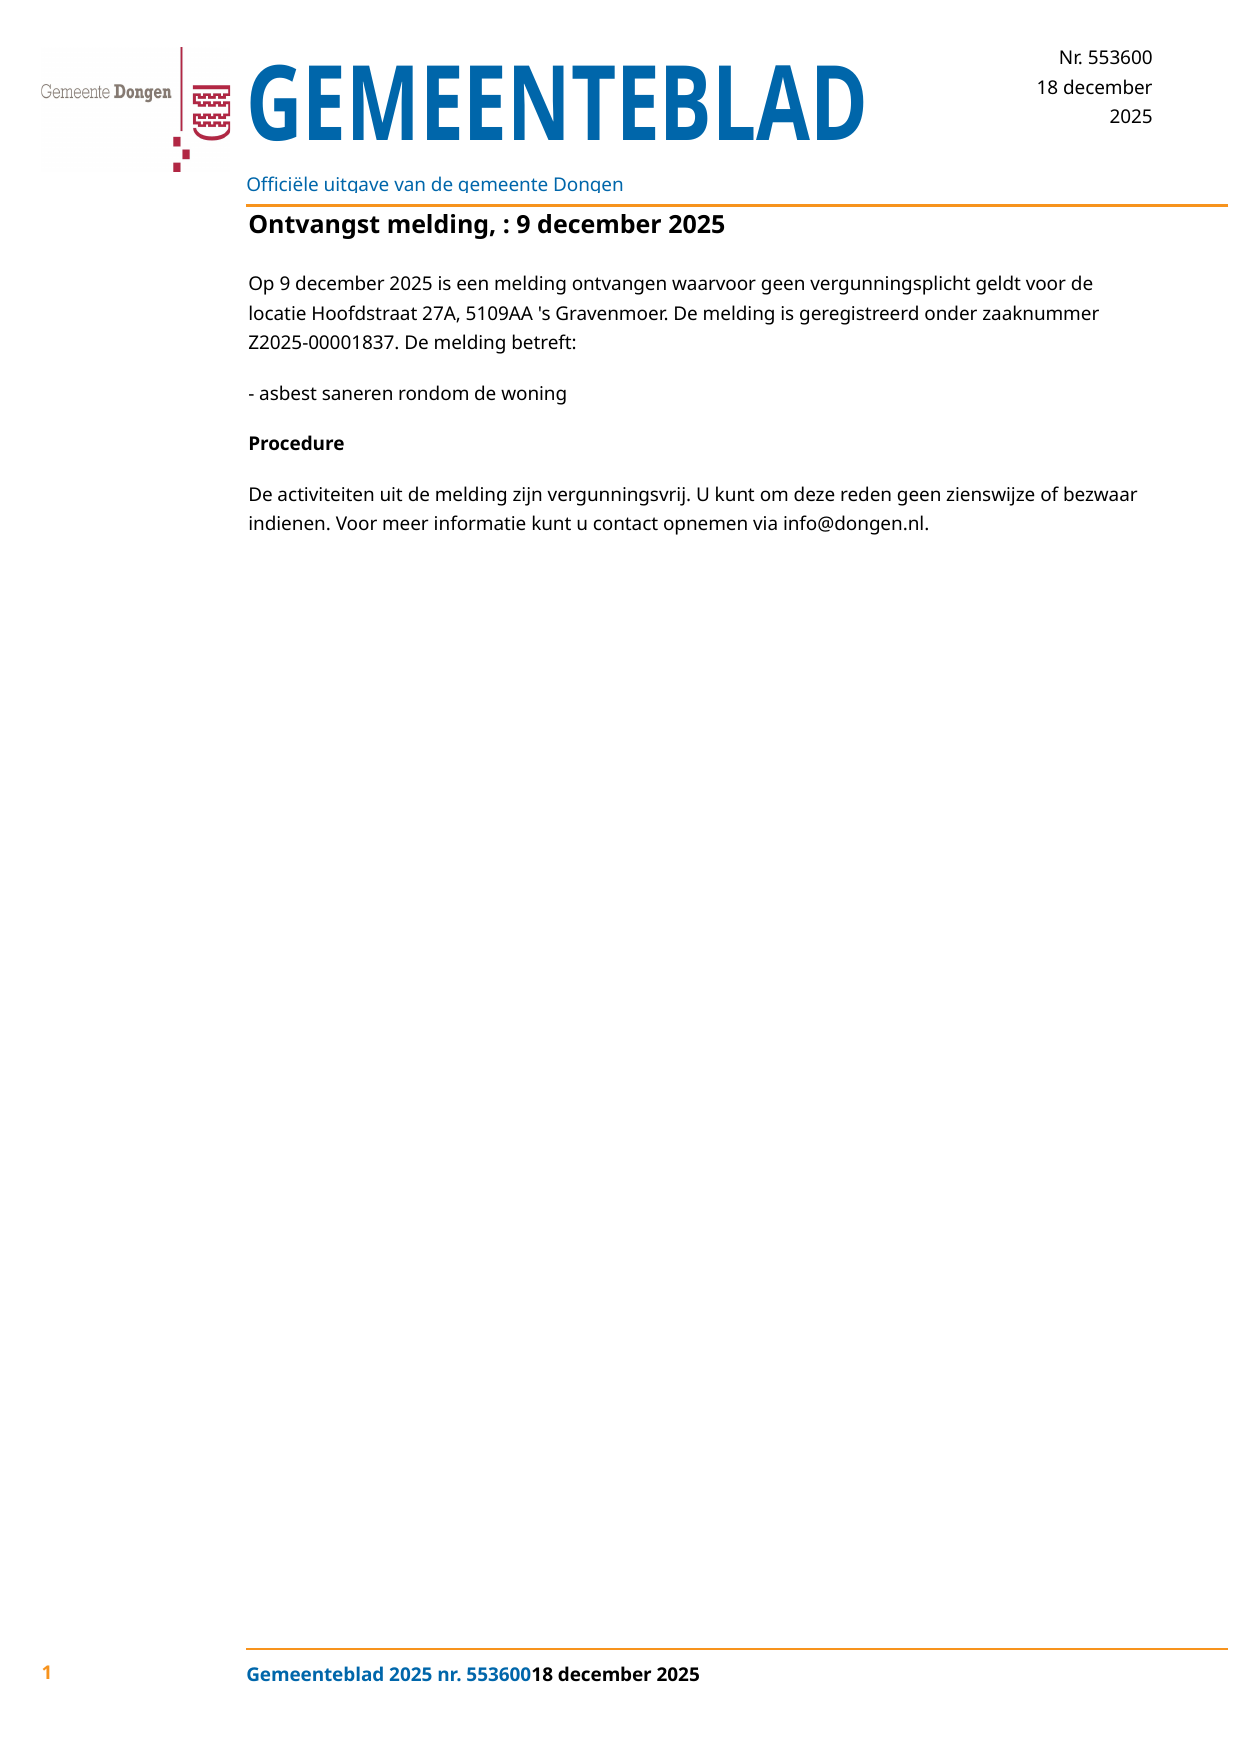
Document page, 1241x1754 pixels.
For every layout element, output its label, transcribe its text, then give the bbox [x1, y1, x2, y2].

text Ontvangst melding, : 9 december 2025 [248, 207, 1152, 241]
text De activiteiten uit de melding zijn vergunningsvrij. U kunt om deze reden geen zienswijze of bezwaar indienen. Voor meer informatie kunt u contact opnemen via info@dongen.nl. [248, 481, 1152, 536]
text Procedure [248, 430, 1152, 456]
text Op 9 december 2025 is een melding ontvangen waarvoor geen vergunningsplicht geldt voor de locatie Hoofdstraat 27A, 5109AA 's Gravenmoer. De melding is geregistreerd onder zaaknummer Z2025-00001837. De melding betreft: [248, 270, 1152, 355]
text - asbest saneren rondom de woning [248, 380, 1152, 406]
picture [41, 47, 231, 172]
